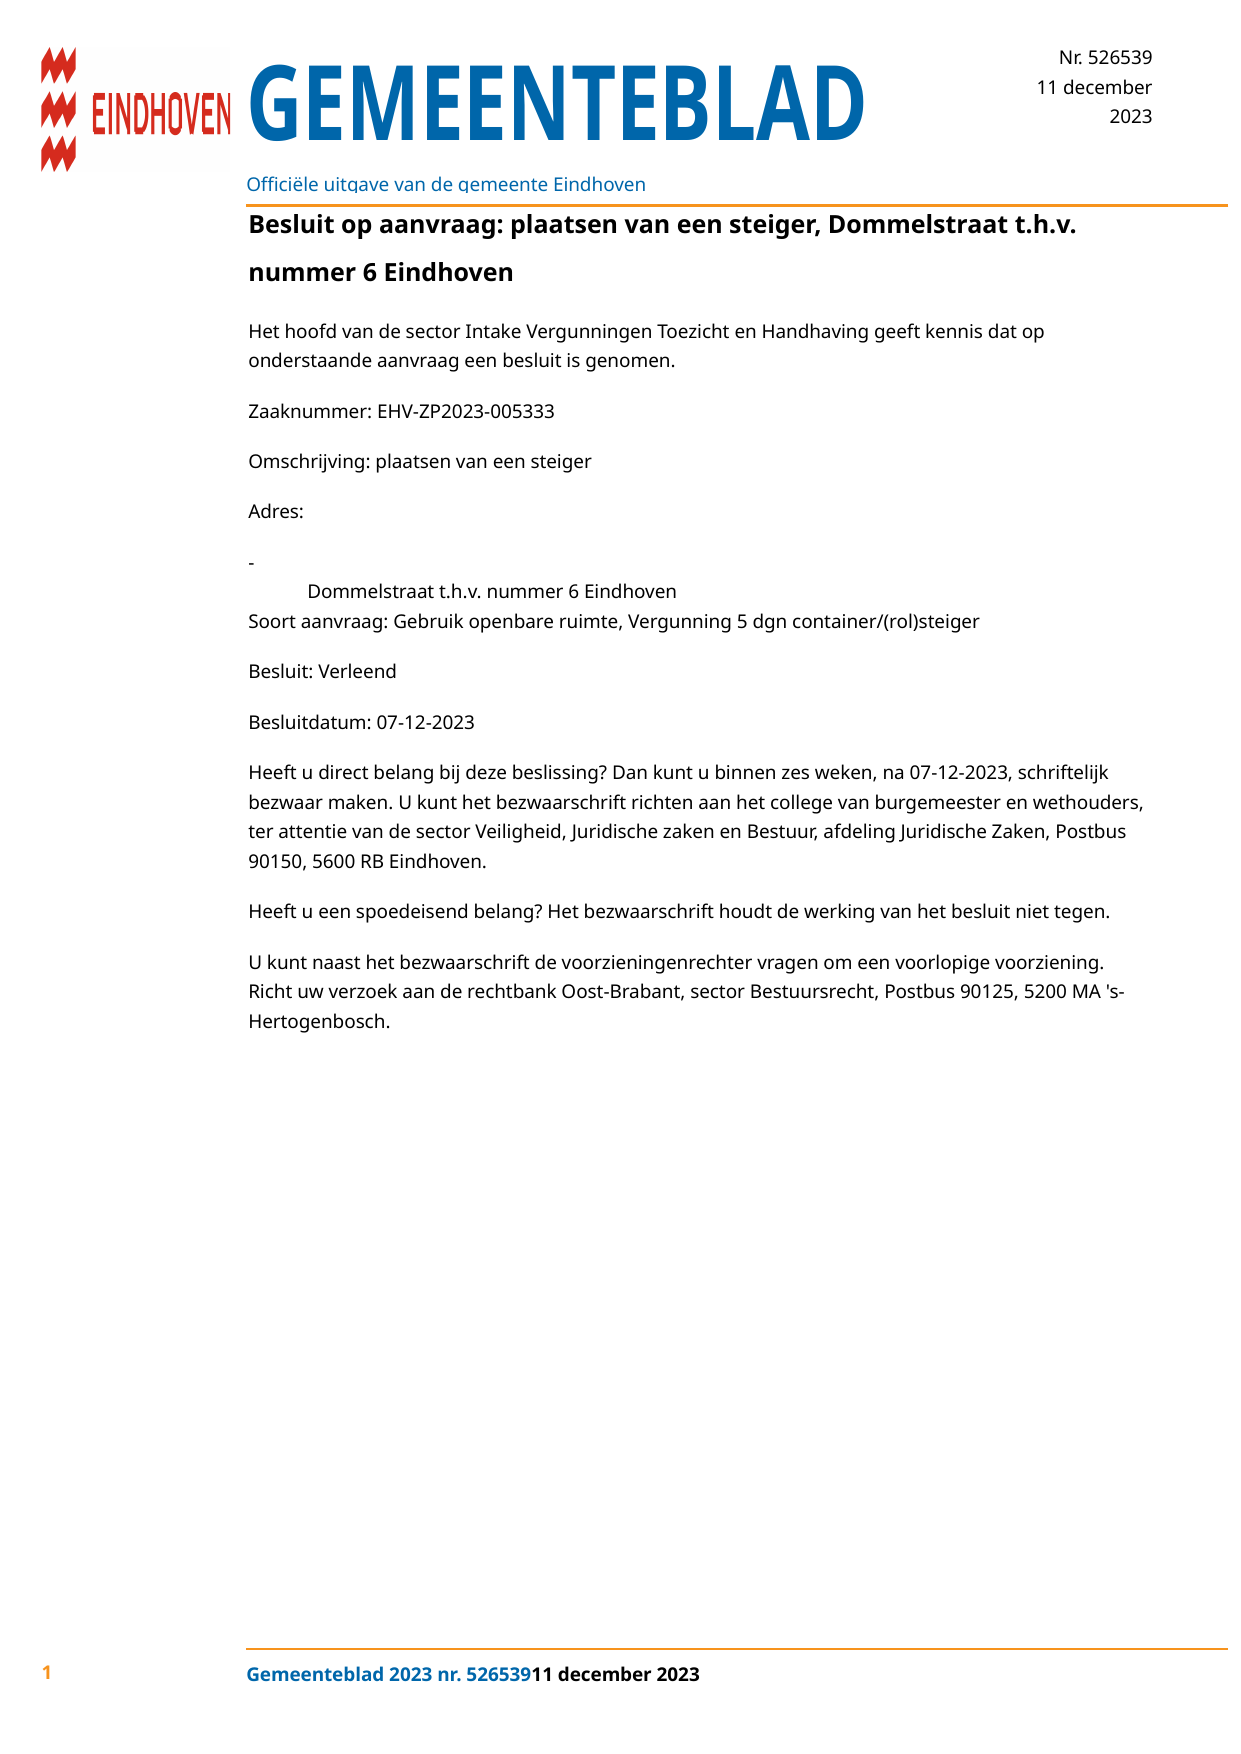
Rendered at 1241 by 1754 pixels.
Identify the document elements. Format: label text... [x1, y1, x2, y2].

text Het hoofd van de sector Intake Vergunningen Toezicht en Handhaving geeft kennis dat op onderstaande aanvraag een besluit is genomen. [248, 318, 1152, 373]
list Dommelstraat t.h.v. nummer 6 Eindhoven [248, 579, 1152, 604]
text Besluitdatum: 07-12-2023 [248, 709, 1152, 735]
text Omschrijving: plaatsen van een steiger [248, 448, 1152, 474]
text Zaaknummer: EHV-ZP2023-005333 [248, 398, 1152, 424]
picture [41, 47, 231, 172]
text Besluit: Verleend [248, 659, 1152, 684]
text Heeft u een spoedeisend belang? Het bezwaarschrift houdt de werking van het besluit niet tegen. [248, 899, 1152, 924]
text U kunt naast het bezwaarschrift de voorzieningenrechter vragen om een voorlopige voorziening. Richt uw verzoek aan de rechtbank Oost-Brabant, sector Bestuursrecht, Postbus 90125, 5200 MA 's-Hertogenbosch. [248, 949, 1152, 1034]
text Soort aanvraag: Gebruik openbare ruimte, Vergunning 5 dgn container/(rol)steiger [248, 608, 1152, 634]
text Besluit op aanvraag: plaatsen van een steiger, Dommelstraat t.h.v. nummer 6 Eindhoven [248, 207, 1152, 288]
text Heeft u direct belang bij deze beslissing? Dan kunt u binnen zes weken, na 07-12-2023, schriftelijk bezwaar maken. U kunt het bezwaarschrift richten aan het college van burgemeester en wethouders, ter attentie van de sector Veiligheid, Juridische zaken en Bestuur, afdeling Juridische Zaken, Postbus 90150, 5600 RB Eindhoven. [248, 759, 1152, 874]
text Adres: [248, 499, 1152, 524]
